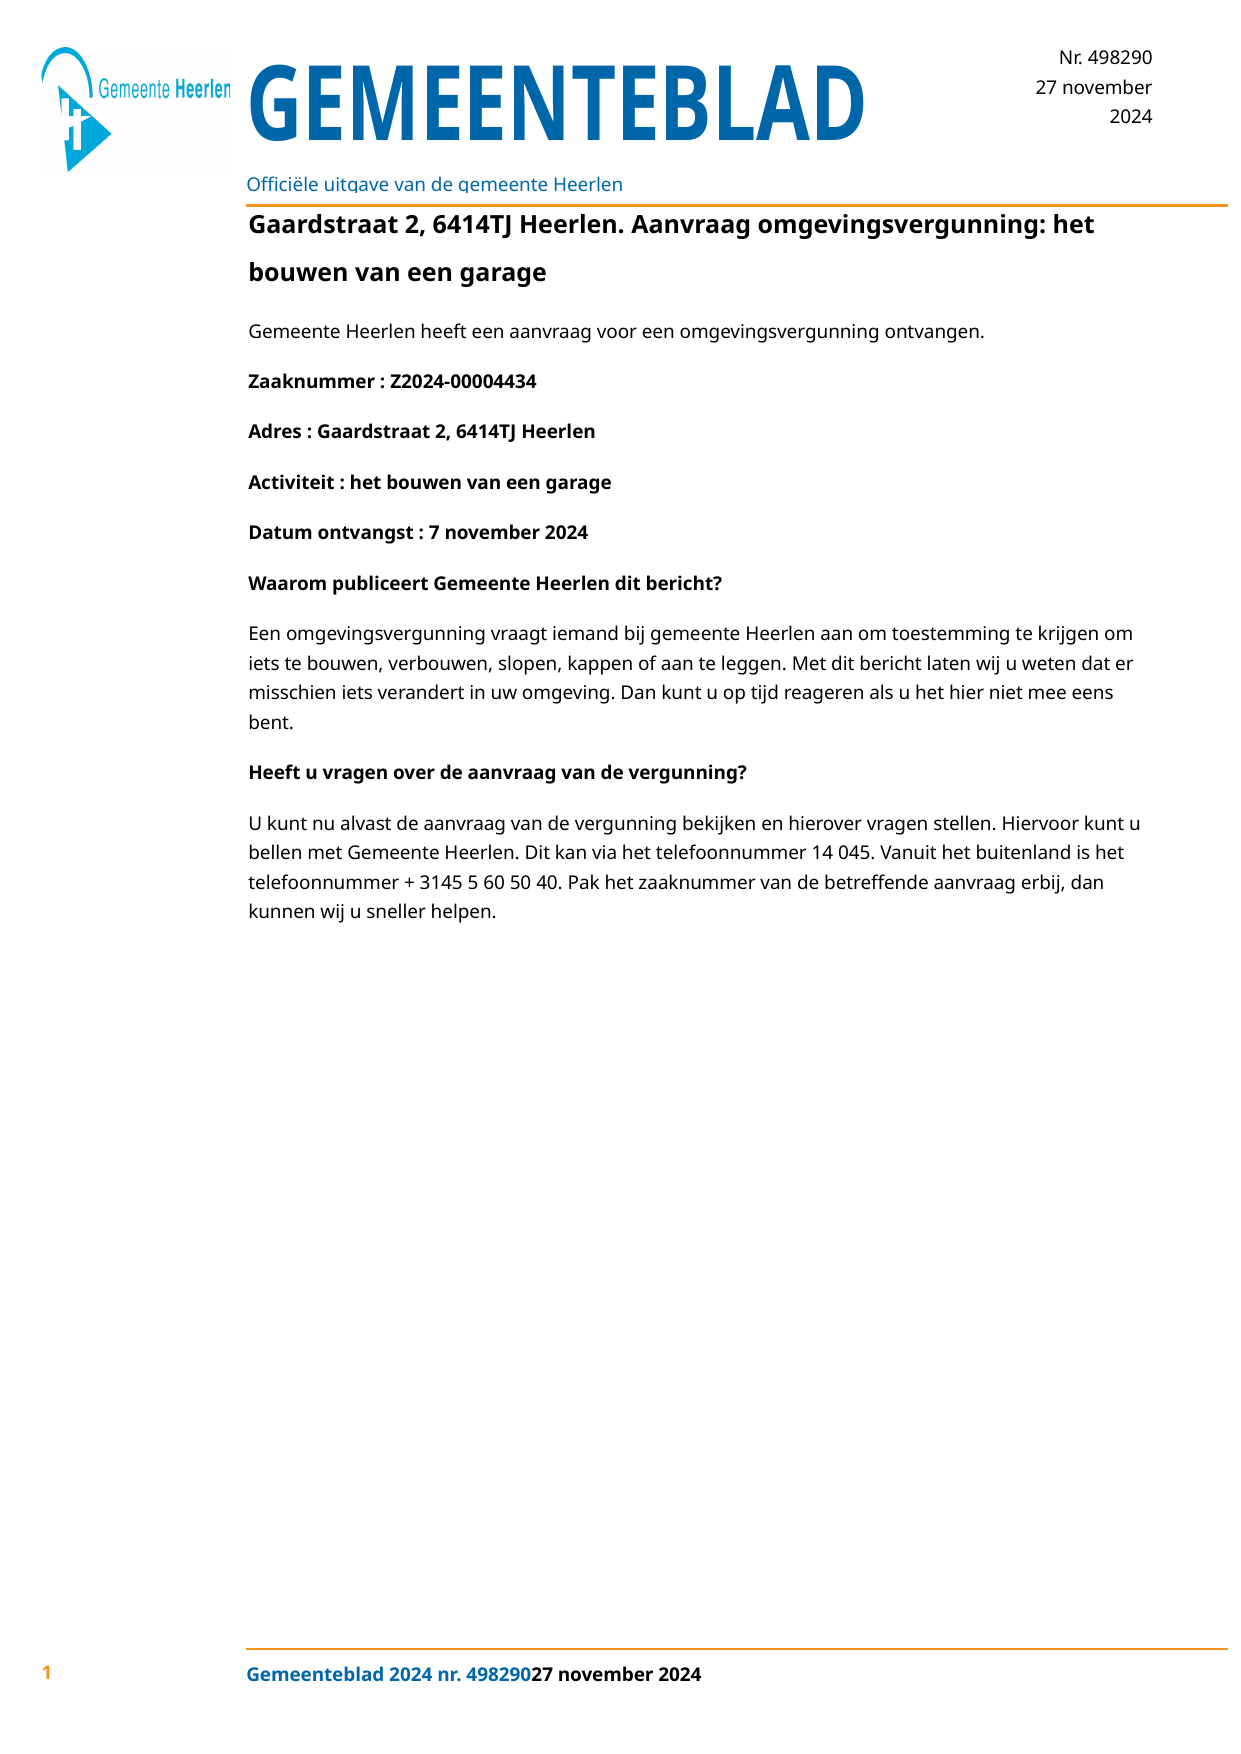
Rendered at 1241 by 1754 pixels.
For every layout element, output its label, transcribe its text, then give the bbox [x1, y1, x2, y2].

text Gemeente Heerlen heeft een aanvraag voor een omgevingsvergunning ontvangen. [248, 318, 1152, 344]
text U kunt nu alvast de aanvraag van de vergunning bekijken en hierover vragen stellen. Hiervoor kunt u bellen met Gemeente Heerlen. Dit kan via het telefoonnummer 14 045. Vanuit het buitenland is het telefoonnummer + 3145 5 60 50 40. Pak het zaaknummer van de betreffende aanvraag erbij, dan kunnen wij u sneller helpen. [248, 810, 1152, 924]
text Adres : Gaardstraat 2, 6414TJ Heerlen [248, 419, 1152, 444]
text Datum ontvangst : 7 november 2024 [248, 519, 1152, 545]
text Zaaknummer : Z2024-00004434 [248, 368, 1152, 394]
text Een omgevingsvergunning vraagt iemand bij gemeente Heerlen aan om toestemming te krijgen om iets te bouwen, verbouwen, slopen, kappen of aan te leggen. Met dit bericht laten wij u weten dat er misschien iets verandert in uw omgeving. Dan kunt u op tijd reageren als u het hier niet mee eens bent. [248, 620, 1152, 735]
text Waarom publiceert Gemeente Heerlen dit bericht? [248, 570, 1152, 596]
text Heeft u vragen over de aanvraag van de vergunning? [248, 759, 1152, 785]
picture [41, 47, 231, 172]
picture [41, 47, 59, 70]
text Activiteit : het bouwen van een garage [248, 469, 1152, 495]
text Gaardstraat 2, 6414TJ Heerlen. Aanvraag omgevingsvergunning: het bouwen van een garage [248, 207, 1152, 288]
